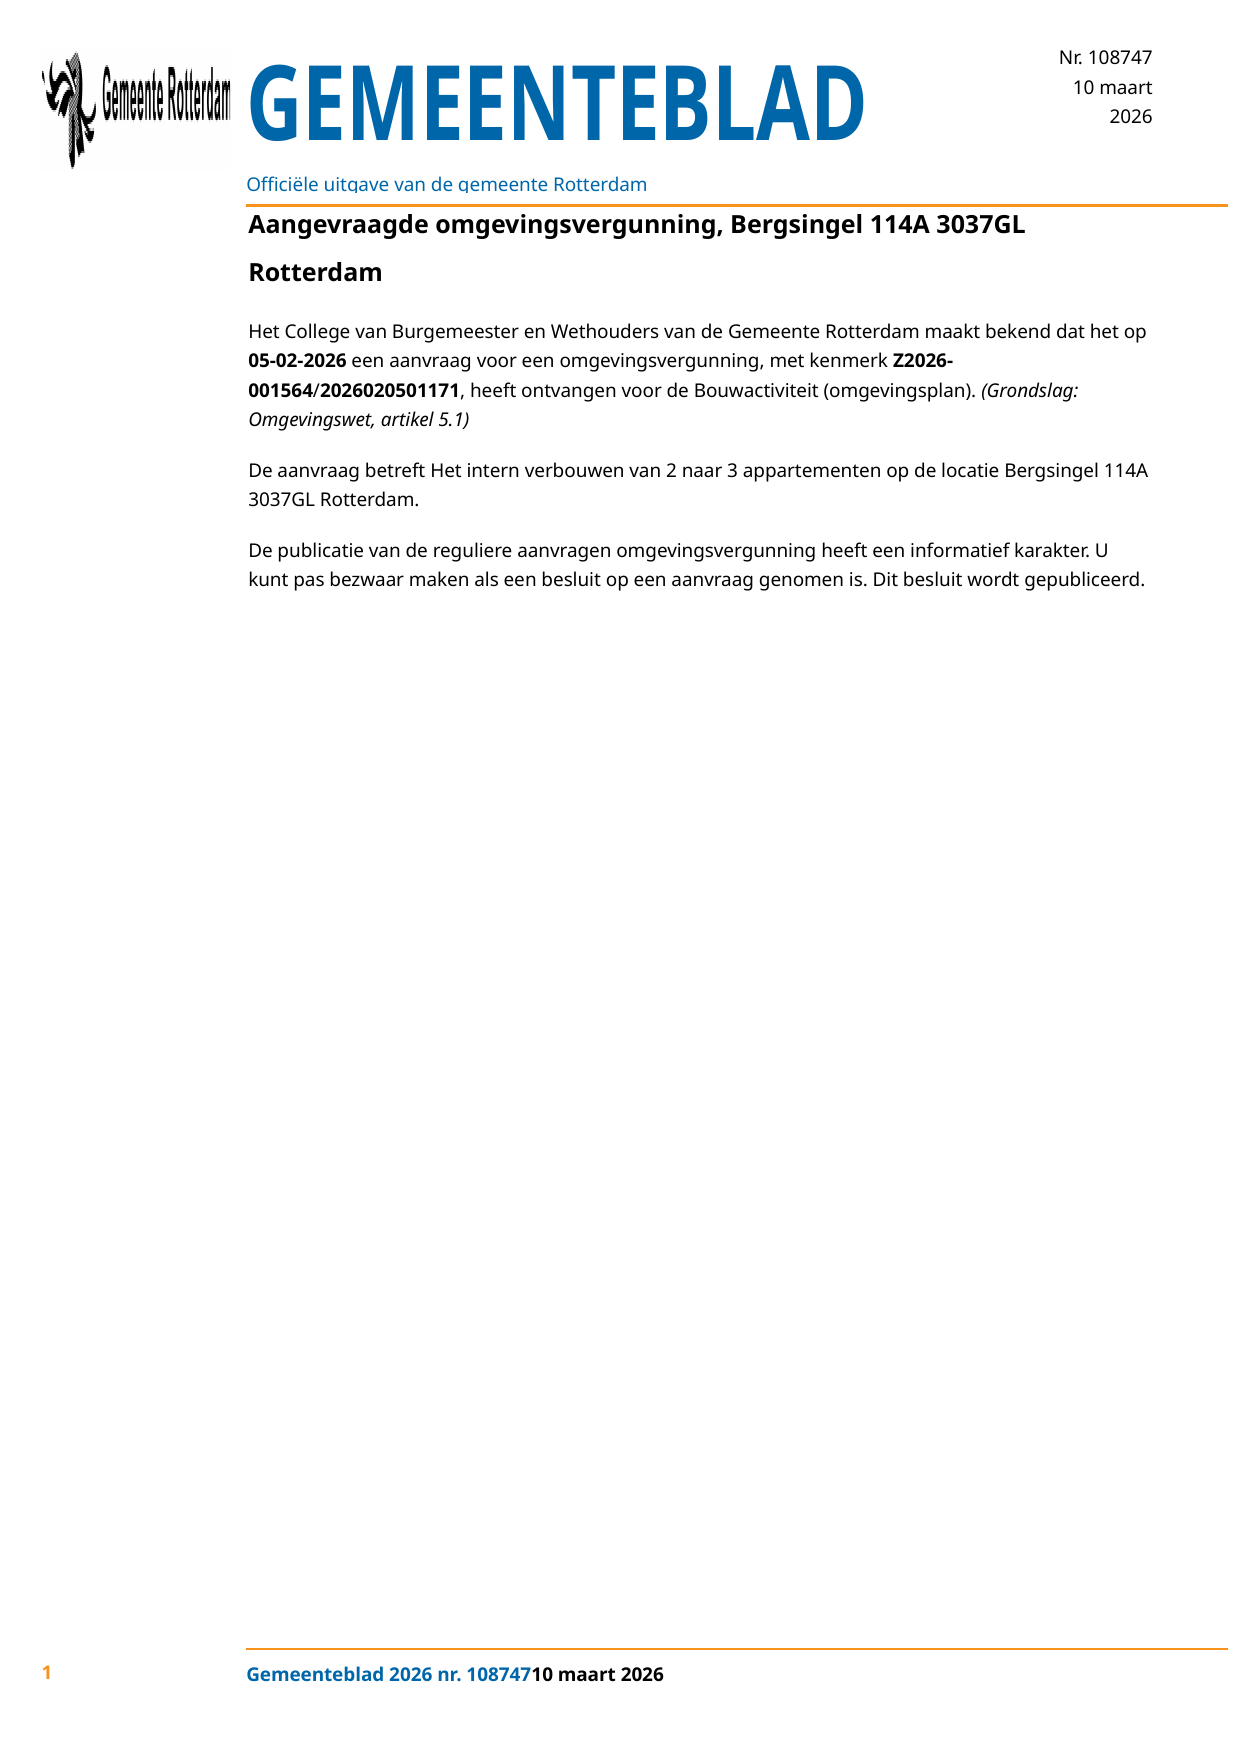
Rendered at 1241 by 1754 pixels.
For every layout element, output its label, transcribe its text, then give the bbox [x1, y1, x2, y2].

text De publicatie van de reguliere aanvragen omgevingsvergunning heeft een informatief karakter. U kunt pas bezwaar maken als een besluit op een aanvraag genomen is. Dit besluit wordt gepubliceerd. [248, 537, 1152, 592]
text Aangevraagde omgevingsvergunning, Bergsingel 114A 3037GL Rotterdam [248, 207, 1152, 288]
text De aanvraag betreft Het intern verbouwen van 2 naar 3 appartementen op de locatie Bergsingel 114A 3037GL Rotterdam. [248, 457, 1152, 512]
text Het College van Burgemeester en Wethouders van de Gemeente Rotterdam maakt bekend dat het op 05-02-2026 een aanvraag voor een omgevingsvergunning, met kenmerk Z2026-001564/2026020501171, heeft ontvangen voor de Bouwactiviteit (omgevingsplan). (Grondslag: Omgevingswet, artikel 5.1) [248, 318, 1152, 432]
picture [41, 47, 231, 172]
